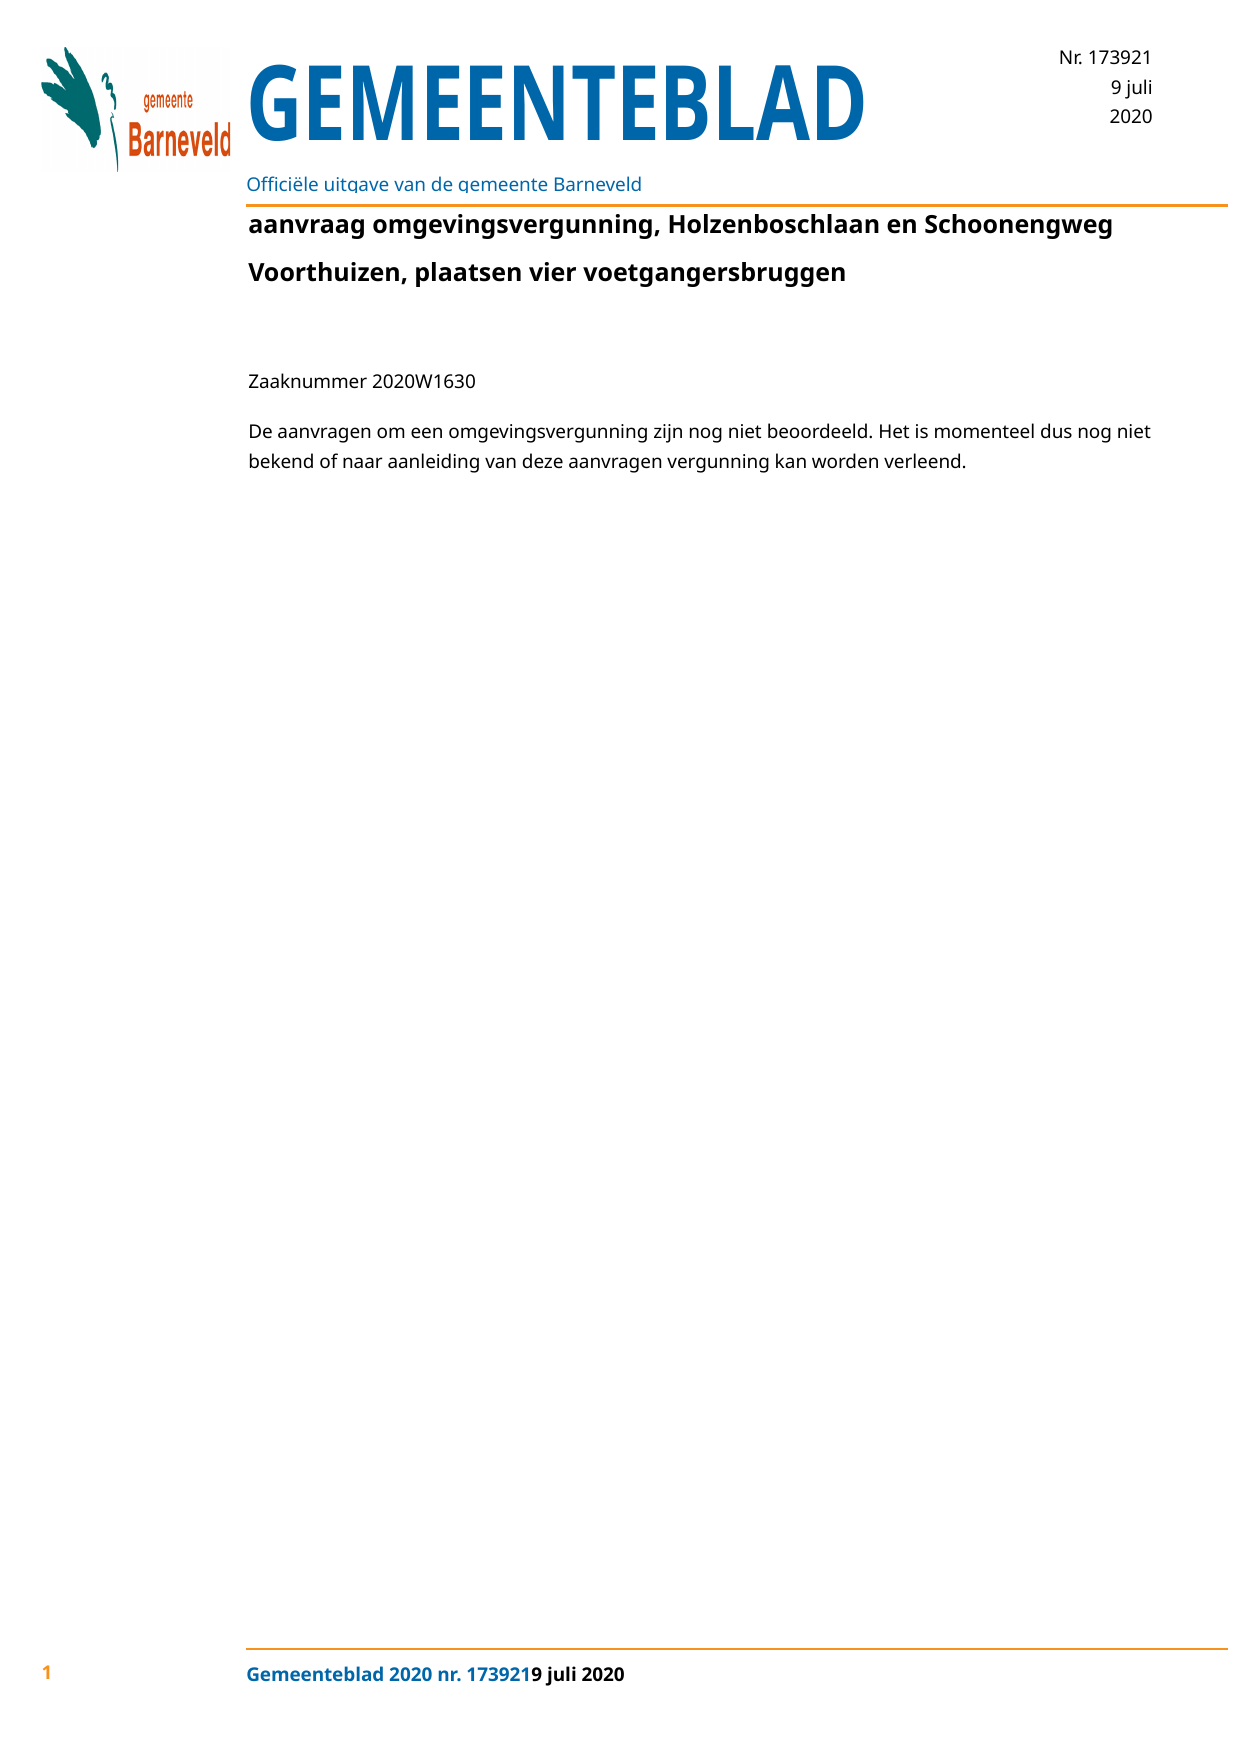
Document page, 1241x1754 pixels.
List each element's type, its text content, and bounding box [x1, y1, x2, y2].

text Zaaknummer 2020W1630 [248, 368, 1152, 394]
picture [41, 47, 231, 172]
text De aanvragen om een omgevingsvergunning zijn nog niet beoordeeld. Het is momenteel dus nog niet bekend of naar aanleiding van deze aanvragen vergunning kan worden verleend. [248, 419, 1152, 474]
text aanvraag omgevingsvergunning, Holzenboschlaan en Schoonengweg Voorthuizen, plaatsen vier voetgangersbruggen [248, 207, 1152, 288]
